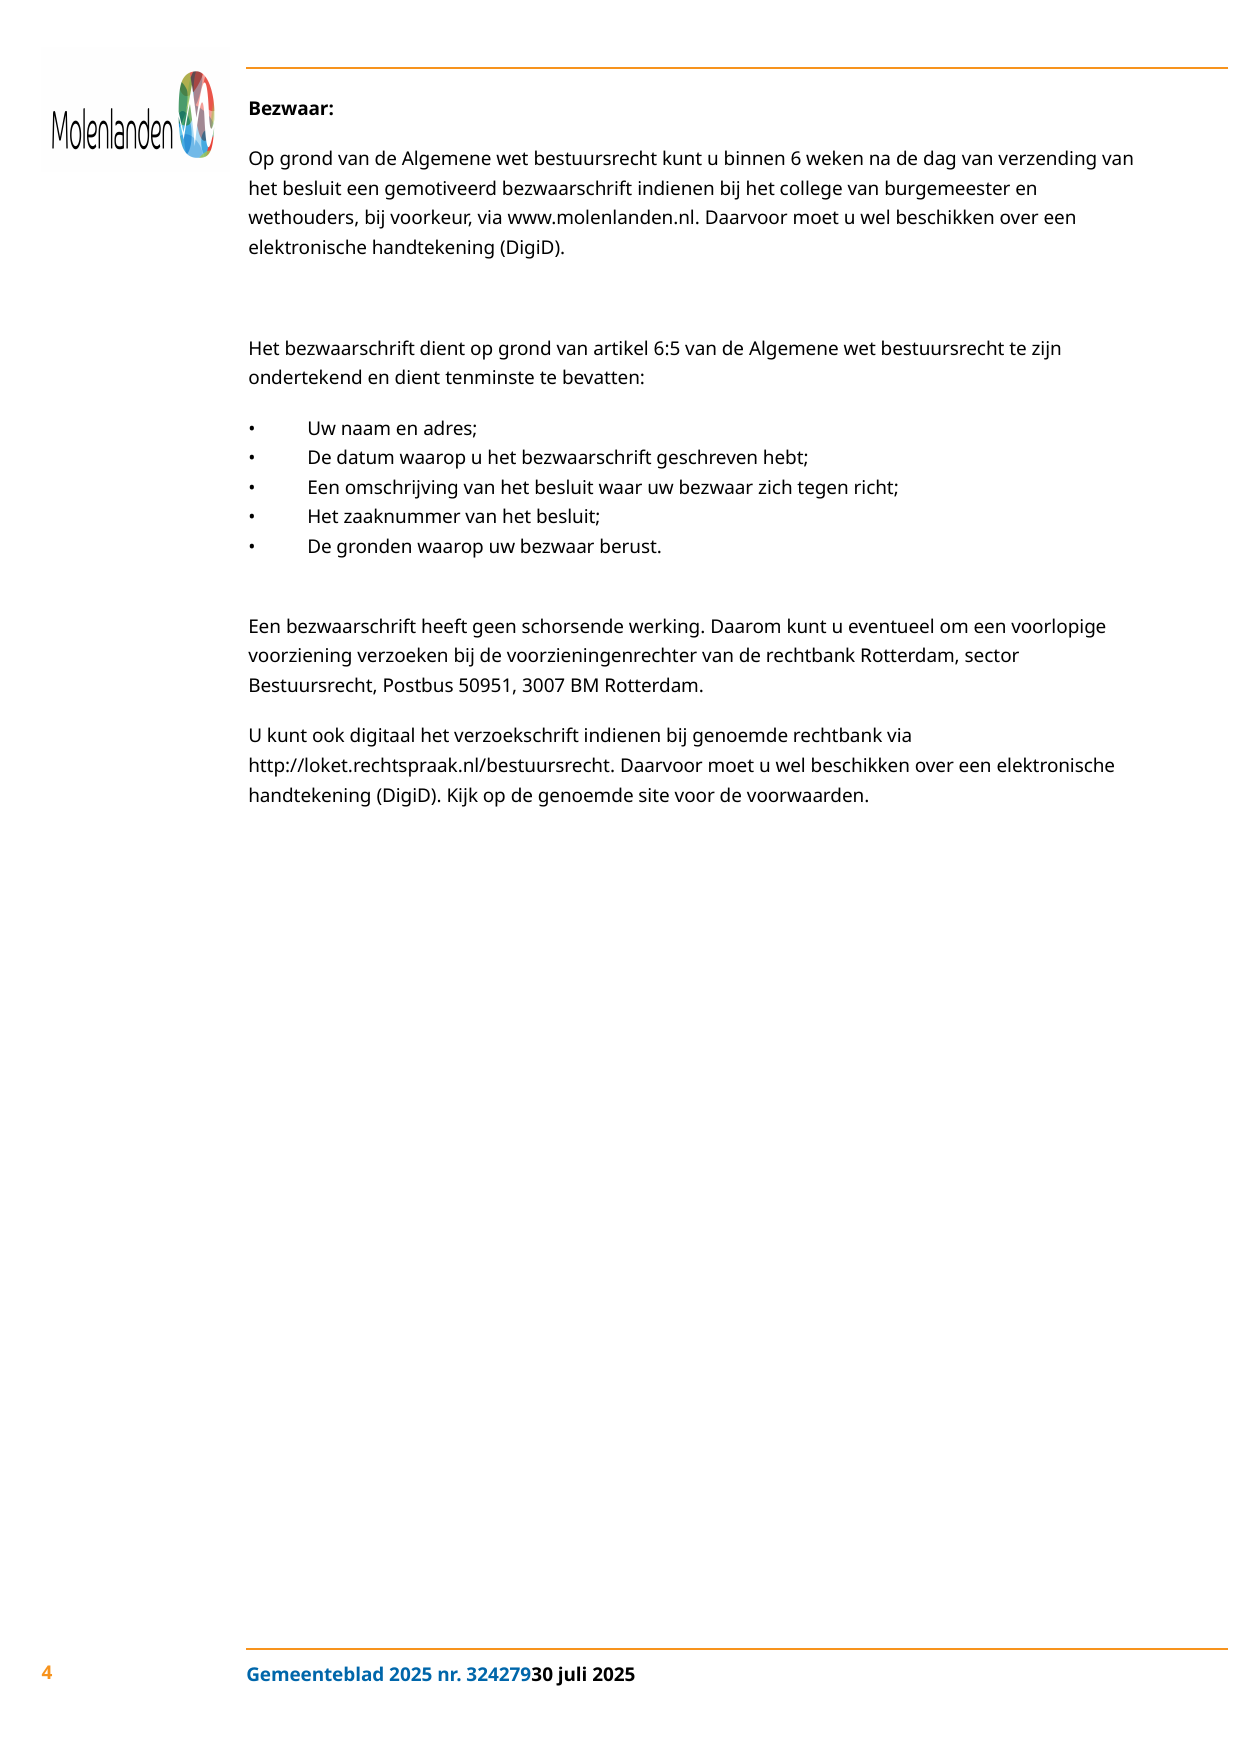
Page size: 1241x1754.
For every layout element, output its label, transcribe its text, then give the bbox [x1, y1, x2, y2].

list Het zaaknummer van het besluit; [248, 503, 1152, 529]
text Het bezwaarschrift dient op grond van artikel 6:5 van de Algemene wet bestuursrecht te zijn ondertekend en dient tenminste te bevatten: [248, 335, 1152, 390]
picture [41, 47, 231, 172]
list Uw naam en adres; [248, 415, 1152, 441]
list De gronden waarop uw bezwaar berust. [248, 533, 1152, 559]
list De datum waarop u het bezwaarschrift geschreven hebt; [248, 444, 1152, 470]
list Een omschrijving van het besluit waar uw bezwaar zich tegen richt; [248, 474, 1152, 500]
text Bezwaar: [248, 95, 1152, 121]
text U kunt ook digitaal het verzoekschrift indienen bij genoemde rechtbank via http://loket.rechtspraak.nl/bestuursrecht. Daarvoor moet u wel beschikken over een elektronische handtekening (DigiD). Kijk op de genoemde site voor de voorwaarden. [248, 723, 1152, 808]
text Een bezwaarschrift heeft geen schorsende werking. Daarom kunt u eventueel om een voorlopige voorziening verzoeken bij de voorzieningenrechter van de rechtbank Rotterdam, sector Bestuursrecht, Postbus 50951, 3007 BM Rotterdam. [248, 613, 1152, 698]
text Op grond van de Algemene wet bestuursrecht kunt u binnen 6 weken na de dag van verzending van het besluit een gemotiveerd bezwaarschrift indienen bij het college van burgemeester en wethouders, bij voorkeur, via www.molenlanden.nl. Daarvoor moet u wel beschikken over een elektronische handtekening (DigiD). [248, 145, 1152, 260]
